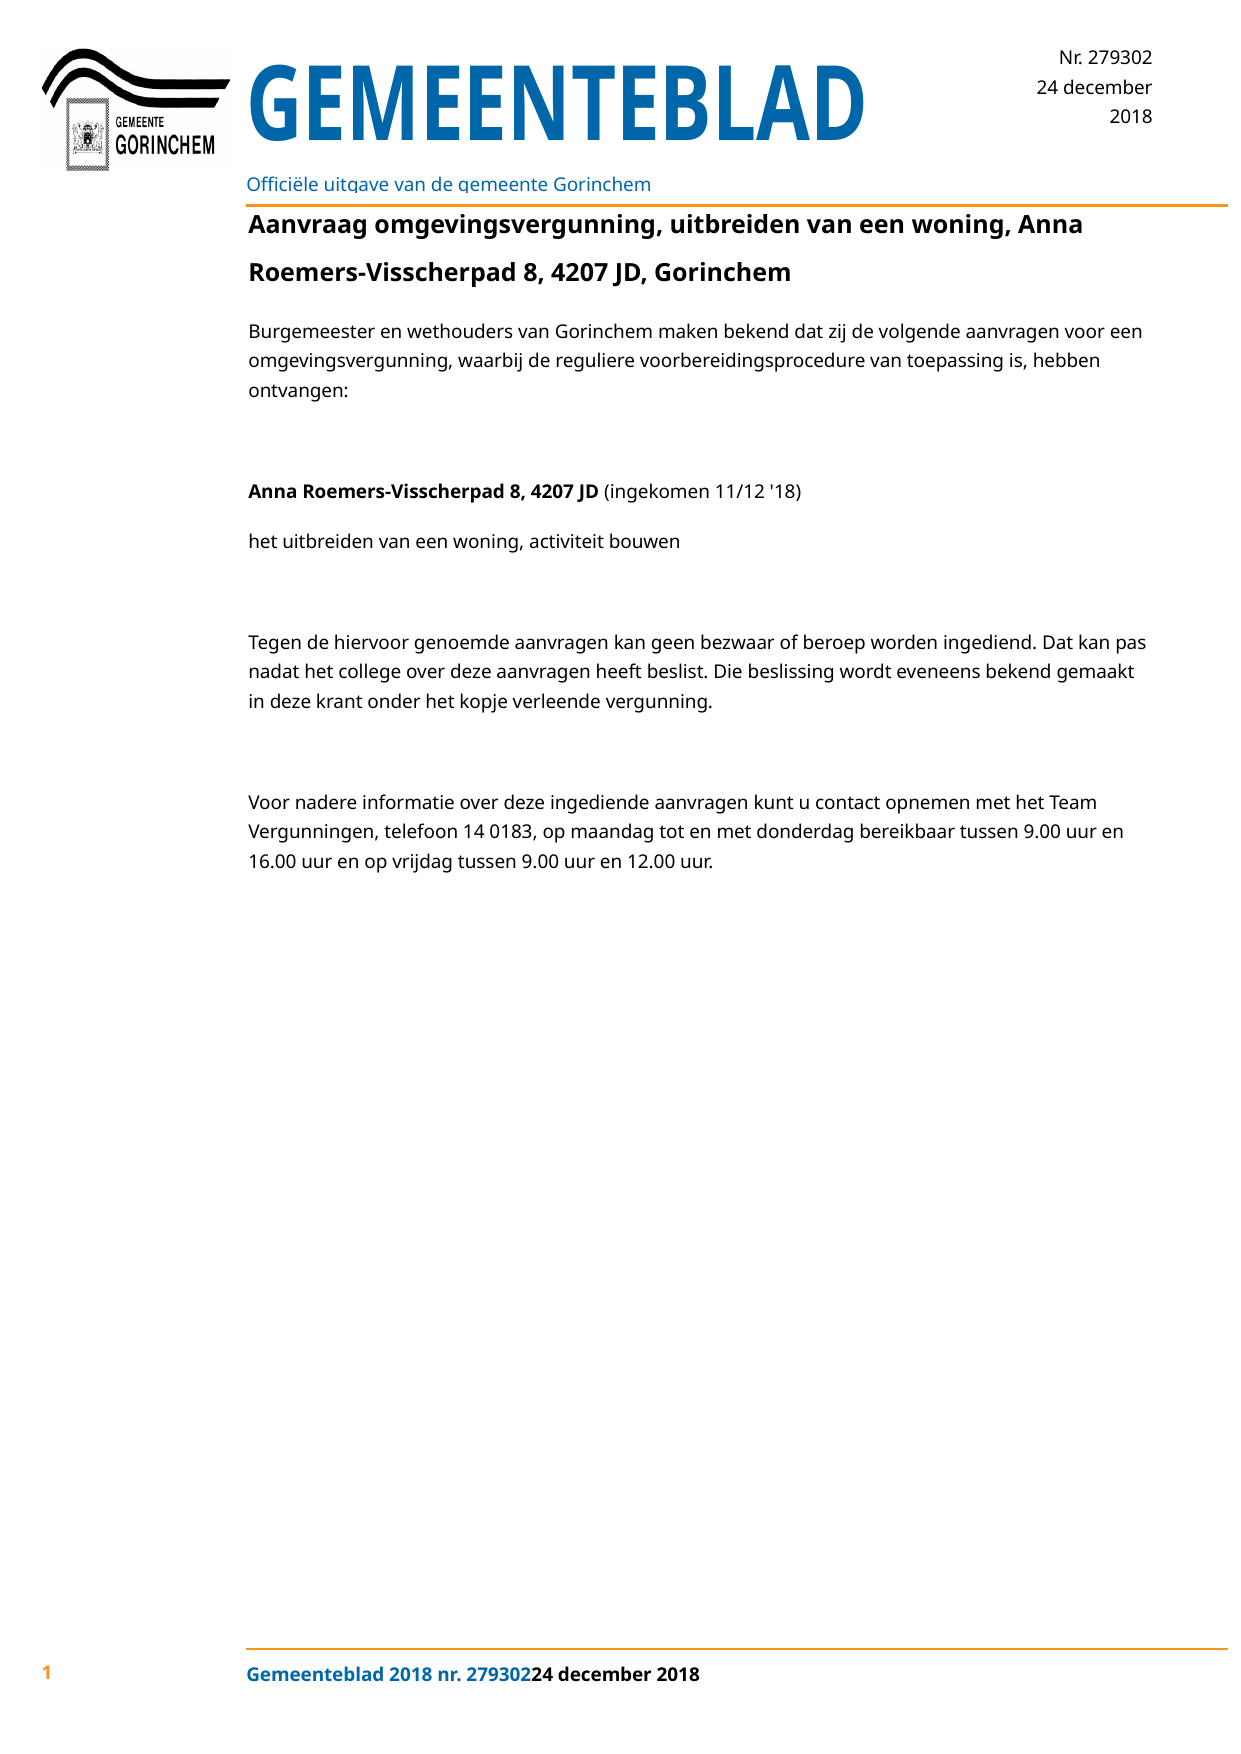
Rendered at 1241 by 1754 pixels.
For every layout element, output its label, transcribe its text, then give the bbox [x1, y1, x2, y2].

text Aanvraag omgevingsvergunning, uitbreiden van een woning, Anna Roemers-Visscherpad 8, 4207 JD, Gorinchem [248, 207, 1152, 288]
text Anna Roemers-Visscherpad 8, 4207 JD (ingekomen 11/12 '18) [248, 478, 1152, 504]
picture [41, 47, 231, 172]
text Tegen de hiervoor genoemde aanvragen kan geen bezwaar of beroep worden ingediend. Dat kan pas nadat het college over deze aanvragen heeft beslist. Die beslissing wordt eveneens bekend gemaakt in deze krant onder het kopje verleende vergunning. [248, 629, 1152, 714]
text het uitbreiden van een woning, activiteit bouwen [248, 528, 1152, 554]
text Voor nadere informatie over deze ingediende aanvragen kunt u contact opnemen met het Team Vergunningen, telefoon 14 0183, op maandag tot en met donderdag bereikbaar tussen 9.00 uur en 16.00 uur en op vrijdag tussen 9.00 uur en 12.00 uur. [248, 789, 1152, 874]
text Burgemeester en wethouders van Gorinchem maken bekend dat zij de volgende aanvragen voor een omgevingsvergunning, waarbij de reguliere voorbereidingsprocedure van toepassing is, hebben ontvangen: [248, 318, 1152, 403]
